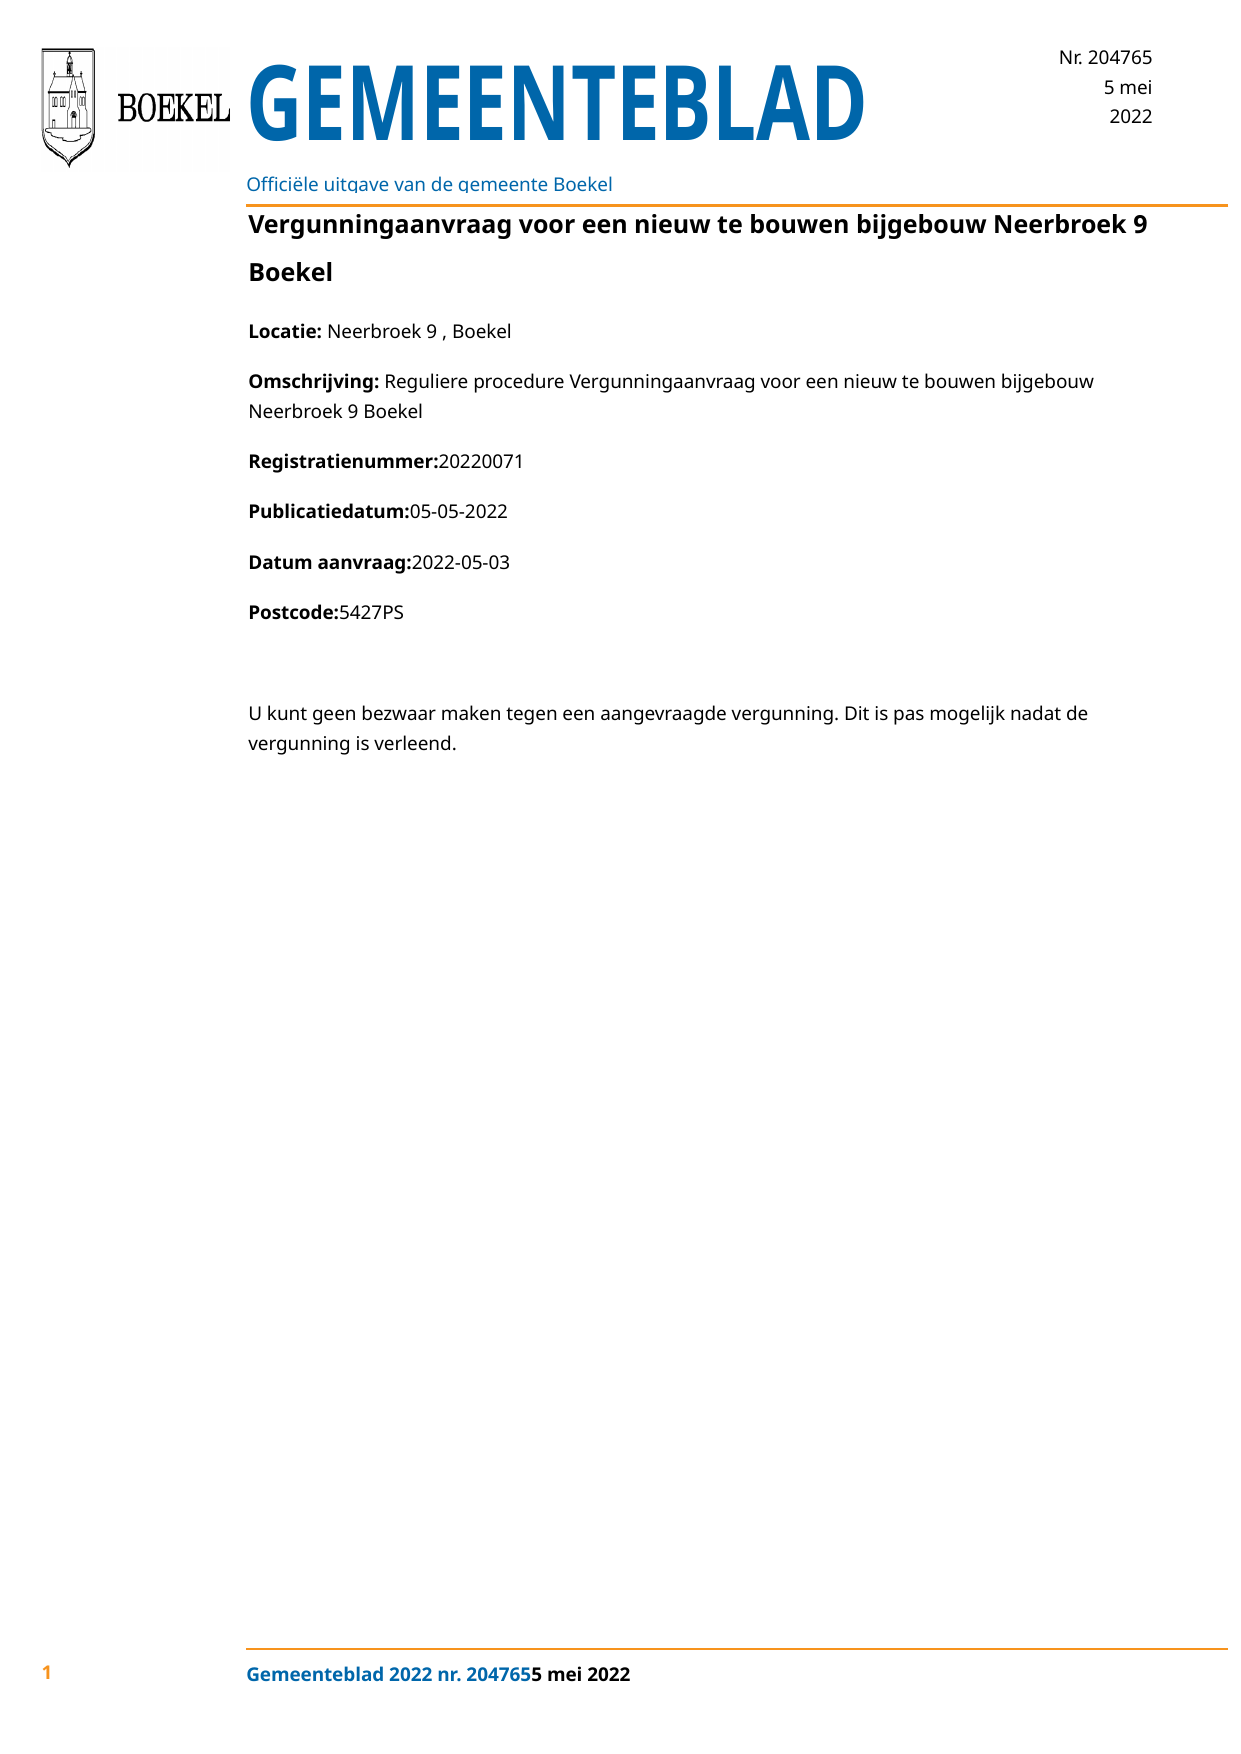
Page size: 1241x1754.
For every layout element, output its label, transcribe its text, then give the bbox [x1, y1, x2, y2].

text Locatie: Neerbroek 9 , Boekel [248, 318, 1152, 344]
text Vergunningaanvraag voor een nieuw te bouwen bijgebouw Neerbroek 9 Boekel [248, 207, 1152, 288]
text U kunt geen bezwaar maken tegen een aangevraagde vergunning. Dit is pas mogelijk nadat de vergunning is verleend. [248, 700, 1152, 756]
text Registratienummer:20220071 [248, 448, 1152, 474]
text Publicatiedatum:05-05-2022 [248, 499, 1152, 524]
text Omschrijving: Reguliere procedure Vergunningaanvraag voor een nieuw te bouwen bijgebouw Neerbroek 9 Boekel [248, 368, 1152, 424]
text Postcode:5427PS [248, 599, 1152, 625]
picture [41, 47, 231, 172]
text Datum aanvraag:2022-05-03 [248, 549, 1152, 575]
